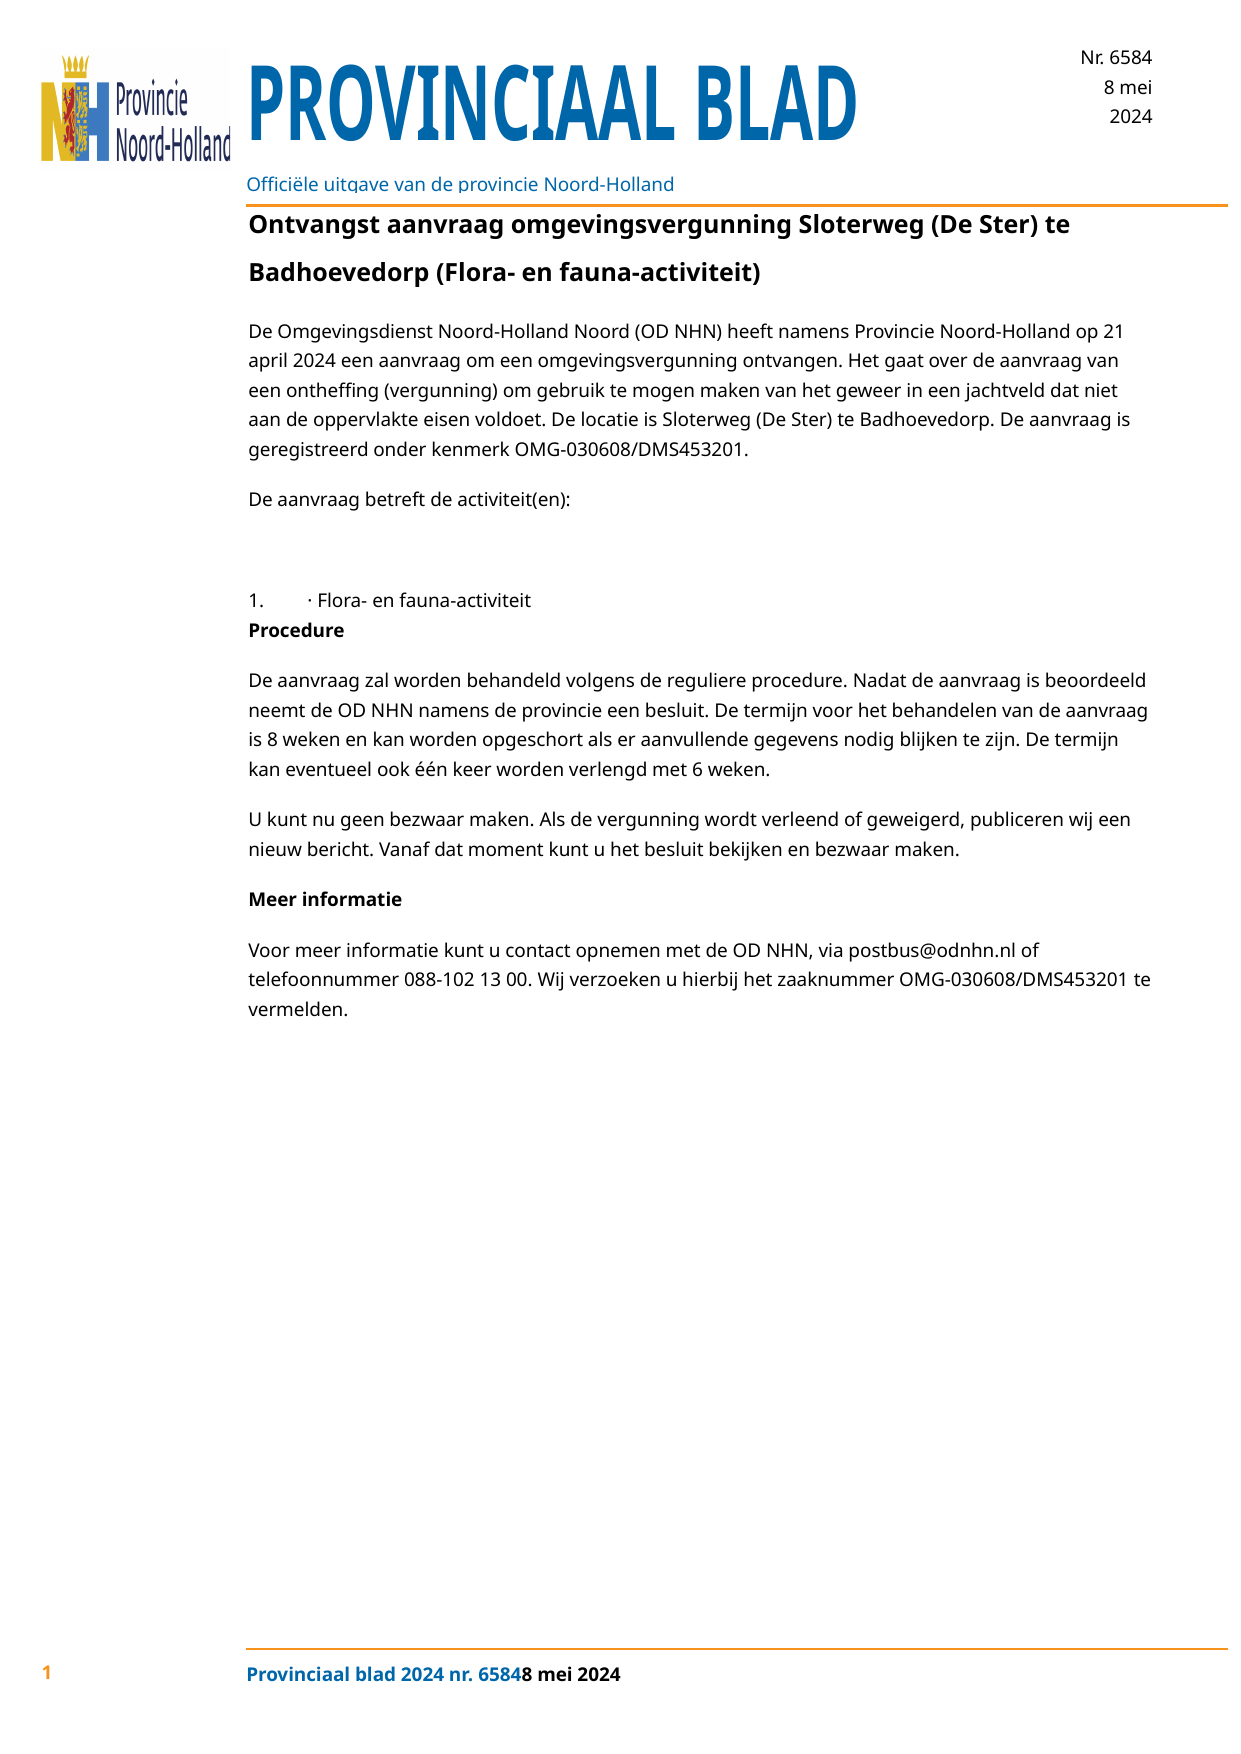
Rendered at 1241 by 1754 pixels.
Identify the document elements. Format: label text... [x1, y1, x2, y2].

text De Omgevingsdienst Noord-Holland Noord (OD NHN) heeft namens Provincie Noord-Holland op 21 april 2024 een aanvraag om een omgevingsvergunning ontvangen. Het gaat over de aanvraag van een ontheffing (vergunning) om gebruik te mogen maken van het geweer in een jachtveld dat niet aan de oppervlakte eisen voldoet. De locatie is Sloterweg (De Ster) te Badhoevedorp. De aanvraag is geregistreerd onder kenmerk OMG-030608/DMS453201. [248, 318, 1152, 462]
text U kunt nu geen bezwaar maken. Als de vergunning wordt verleend of geweigerd, publiceren wij een nieuw bericht. Vanaf dat moment kunt u het besluit bekijken en bezwaar maken. [248, 807, 1152, 862]
picture [41, 47, 231, 172]
text De aanvraag zal worden behandeld volgens de reguliere procedure. Nadat de aanvraag is beoordeeld neemt de OD NHN namens de provincie een besluit. De termijn voor het behandelen van de aanvraag is 8 weken en kan worden opgeschort als er aanvullende gegevens nodig blijken te zijn. De termijn kan eventueel ook één keer worden verlengd met 6 weken. [248, 667, 1152, 782]
text Ontvangst aanvraag omgevingsvergunning Sloterweg (De Ster) te Badhoevedorp (Flora- en fauna-activiteit) [248, 207, 1152, 288]
list · Flora- en fauna-activiteit [248, 587, 1152, 613]
text Voor meer informatie kunt u contact opnemen met de OD NHN, via postbus@odnhn.nl of telefoonnummer 088-102 13 00. Wij verzoeken u hierbij het zaaknummer OMG-030608/DMS453201 te vermelden. [248, 937, 1152, 1022]
text Meer informatie [248, 887, 1152, 912]
text De aanvraag betreft de activiteit(en): [248, 487, 1152, 512]
text Procedure [248, 617, 1152, 643]
